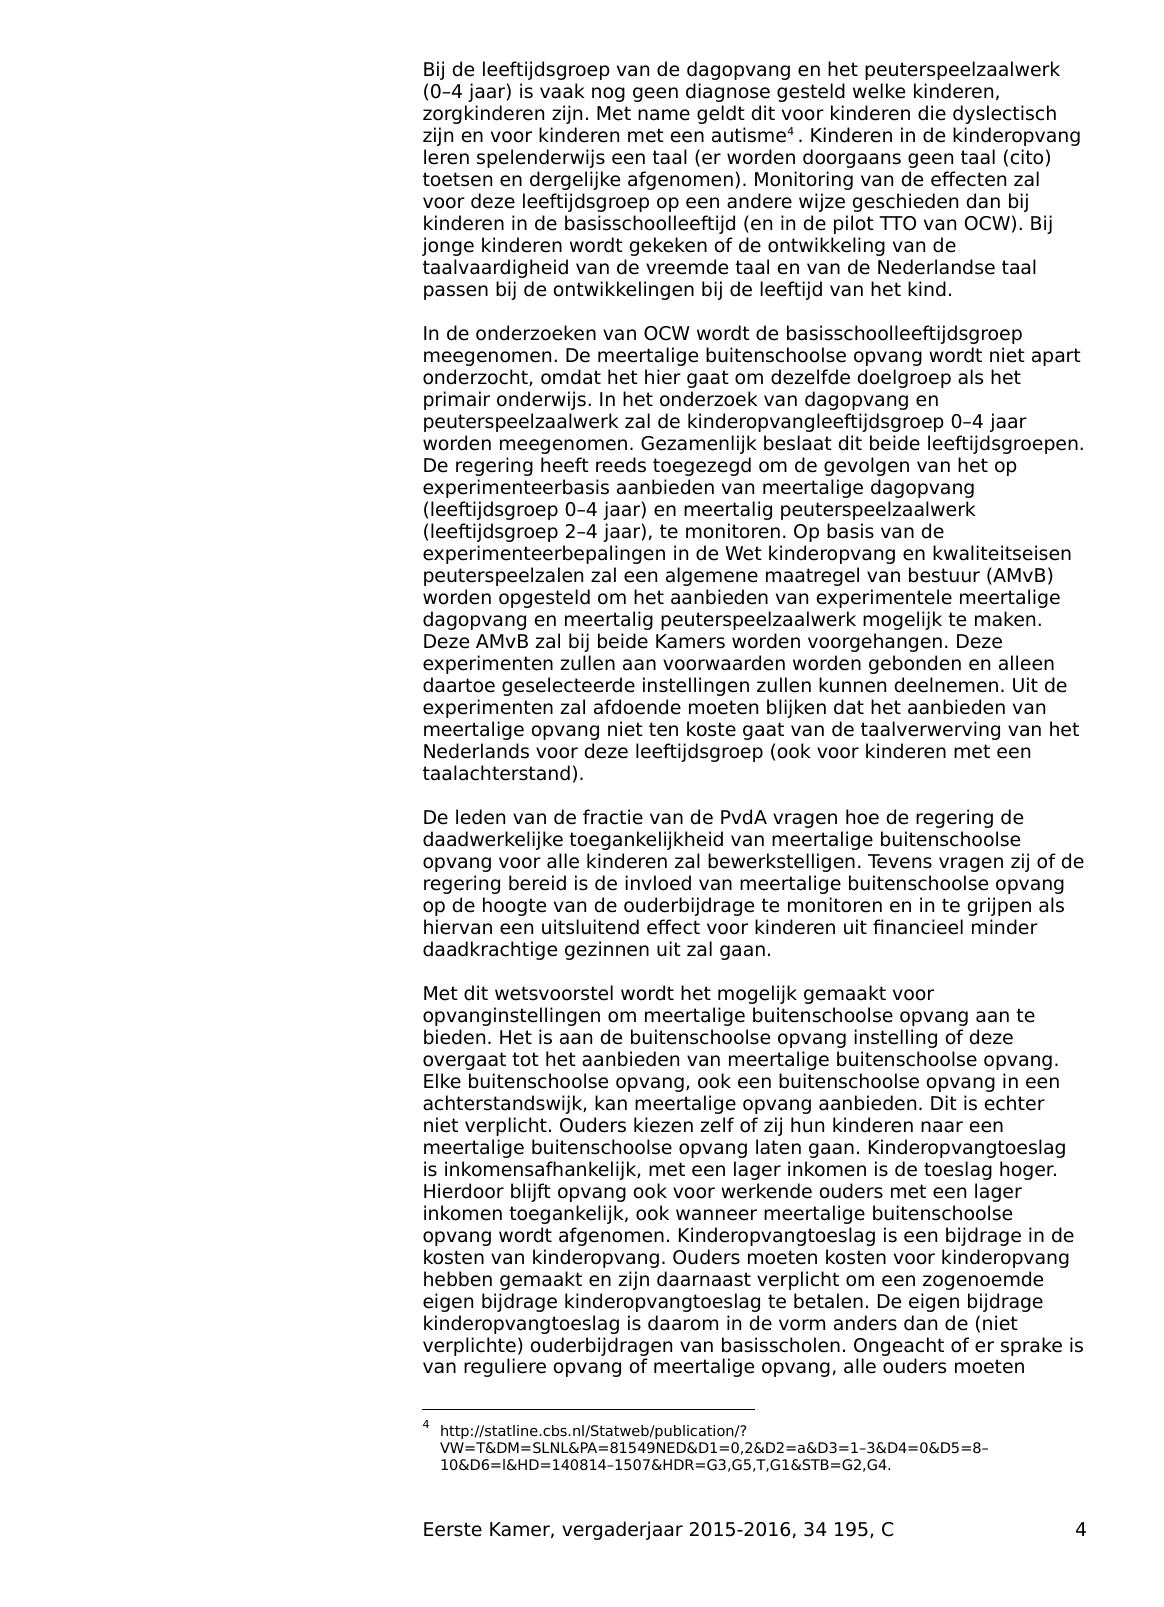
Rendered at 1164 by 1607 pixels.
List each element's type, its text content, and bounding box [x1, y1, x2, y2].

text http://statline.cbs.nl/Statweb/publication/?VW=T&DM=SLNL&PA=81549NED&D1=0,2&D2=a&D3=1–3&D4=0&D5=8–10&D6=l&HD=140814–1507&HDR=G3,G5,T,G1&STB=G2,G4. [422, 1418, 1087, 1474]
text Bij de leeftijdsgroep van de dagopvang en het peuterspeelzaalwerk (0–4 jaar) is vaak nog geen diagnose gesteld welke kinderen, zorgkinderen zijn. Met name geldt dit voor kinderen die dyslectisch zijn en voor kinderen met een autisme. Kinderen in de kinderopvang leren spelenderwijs een taal (er worden doorgaans geen taal (cito) toetsen en dergelijke afgenomen). Monitoring van de effecten zal voor deze leeftijdsgroep op een andere wijze geschieden dan bij kinderen in de basisschoolleeftijd (en in de pilot TTO van OCW). Bij jonge kinderen wordt gekeken of de ontwikkeling van de taalvaardigheid van de vreemde taal en van de Nederlandse taal passen bij de ontwikkelingen bij de leeftijd van het kind. [422, 59, 1087, 301]
text Met dit wetsvoorstel wordt het mogelijk gemaakt voor opvanginstellingen om meertalige buitenschoolse opvang aan te bieden. Het is aan de buitenschoolse opvang instelling of deze overgaat tot het aanbieden van meertalige buitenschoolse opvang. Elke buitenschoolse opvang, ook een buitenschoolse opvang in een achterstandswijk, kan meertalige opvang aanbieden. Dit is echter niet verplicht. Ouders kiezen zelf of zij hun kinderen naar een meertalige buitenschoolse opvang laten gaan. Kinderopvangtoeslag is inkomensafhankelijk, met een lager inkomen is de toeslag hoger. Hierdoor blijft opvang ook voor werkende ouders met een lager inkomen toegankelijk, ook wanneer meertalige buitenschoolse opvang wordt afgenomen. Kinderopvangtoeslag is een bijdrage in de kosten van kinderopvang. Ouders moeten kosten voor kinderopvang hebben gemaakt en zijn daarnaast verplicht om een zogenoemde eigen bijdrage kinderopvangtoeslag te betalen. De eigen bijdrage kinderopvangtoeslag is daarom in de vorm anders dan de (niet verplichte) ouderbijdragen van basisscholen. Ongeacht of er sprake is van reguliere opvang of meertalige opvang, alle ouders moeten [422, 983, 1087, 1378]
text De leden van de fractie van de PvdA vragen hoe de regering de daadwerkelijke toegankelijkheid van meertalige buitenschoolse opvang voor alle kinderen zal bewerkstelligen. Tevens vragen zij of de regering bereid is de invloed van meertalige buitenschoolse opvang op de hoogte van de ouderbijdrage te monitoren en in te grijpen als hiervan een uitsluitend effect voor kinderen uit financieel minder daadkrachtige gezinnen uit zal gaan. [422, 807, 1087, 961]
text In de onderzoeken van OCW wordt de basisschoolleeftijdsgroep meegenomen. De meertalige buitenschoolse opvang wordt niet apart onderzocht, omdat het hier gaat om dezelfde doelgroep als het primair onderwijs. In het onderzoek van dagopvang en peuterspeelzaalwerk zal de kinderopvangleeftijdsgroep 0–4 jaar worden meegenomen. Gezamenlijk beslaat dit beide leeftijdsgroepen. De regering heeft reeds toegezegd om de gevolgen van het op experimenteerbasis aanbieden van meertalige dagopvang (leeftijdsgroep 0–4 jaar) en meertalig peuterspeelzaalwerk (leeftijdsgroep 2–4 jaar), te monitoren. Op basis van de experimenteerbepalingen in de Wet kinderopvang en kwaliteitseisen peuterspeelzalen zal een algemene maatregel van bestuur (AMvB) worden opgesteld om het aanbieden van experimentele meertalige dagopvang en meertalig peuterspeelzaalwerk mogelijk te maken. Deze AMvB zal bij beide Kamers worden voorgehangen. Deze experimenten zullen aan voorwaarden worden gebonden en alleen daartoe geselecteerde instellingen zullen kunnen deelnemen. Uit de experimenten zal afdoende moeten blijken dat het aanbieden van meertalige opvang niet ten koste gaat van de taalverwerving van het Nederlands voor deze leeftijdsgroep (ook voor kinderen met een taalachterstand). [422, 323, 1087, 784]
